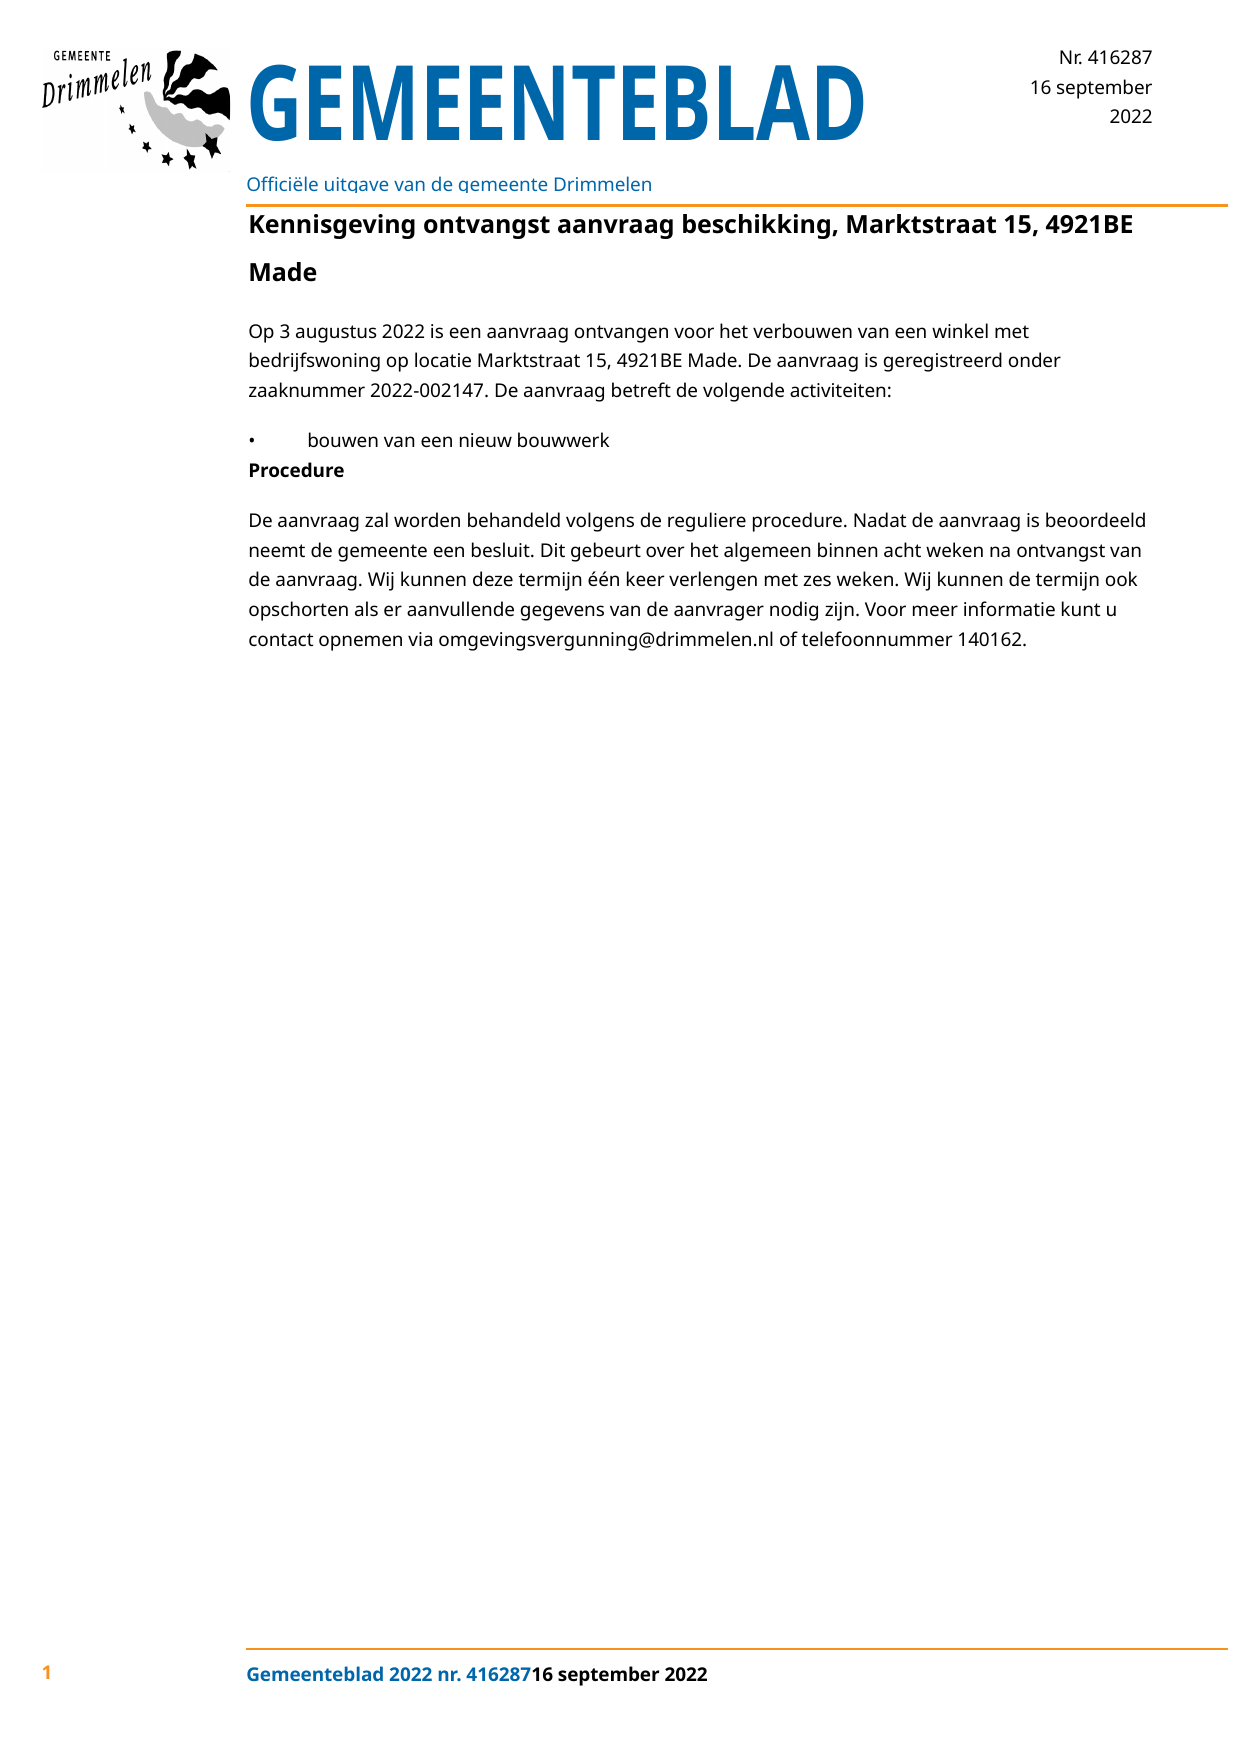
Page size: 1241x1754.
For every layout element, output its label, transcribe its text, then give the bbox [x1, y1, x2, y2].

picture [41, 47, 231, 172]
text De aanvraag zal worden behandeld volgens de reguliere procedure. Nadat de aanvraag is beoordeeld neemt de gemeente een besluit. Dit gebeurt over het algemeen binnen acht weken na ontvangst van de aanvraag. Wij kunnen deze termijn één keer verlengen met zes weken. Wij kunnen de termijn ook opschorten als er aanvullende gegevens van de aanvrager nodig zijn. Voor meer informatie kunt u contact opnemen via omgevingsvergunning@drimmelen.nl of telefoonnummer 140162. [248, 507, 1152, 652]
list bouwen van een nieuw bouwwerk [248, 427, 1152, 453]
text Procedure [248, 457, 1152, 483]
text Kennisgeving ontvangst aanvraag beschikking, Marktstraat 15, 4921BE Made [248, 207, 1152, 288]
text Op 3 augustus 2022 is een aanvraag ontvangen voor het verbouwen van een winkel met bedrijfswoning op locatie Marktstraat 15, 4921BE Made. De aanvraag is geregistreerd onder zaaknummer 2022-002147. De aanvraag betreft de volgende activiteiten: [248, 318, 1152, 403]
